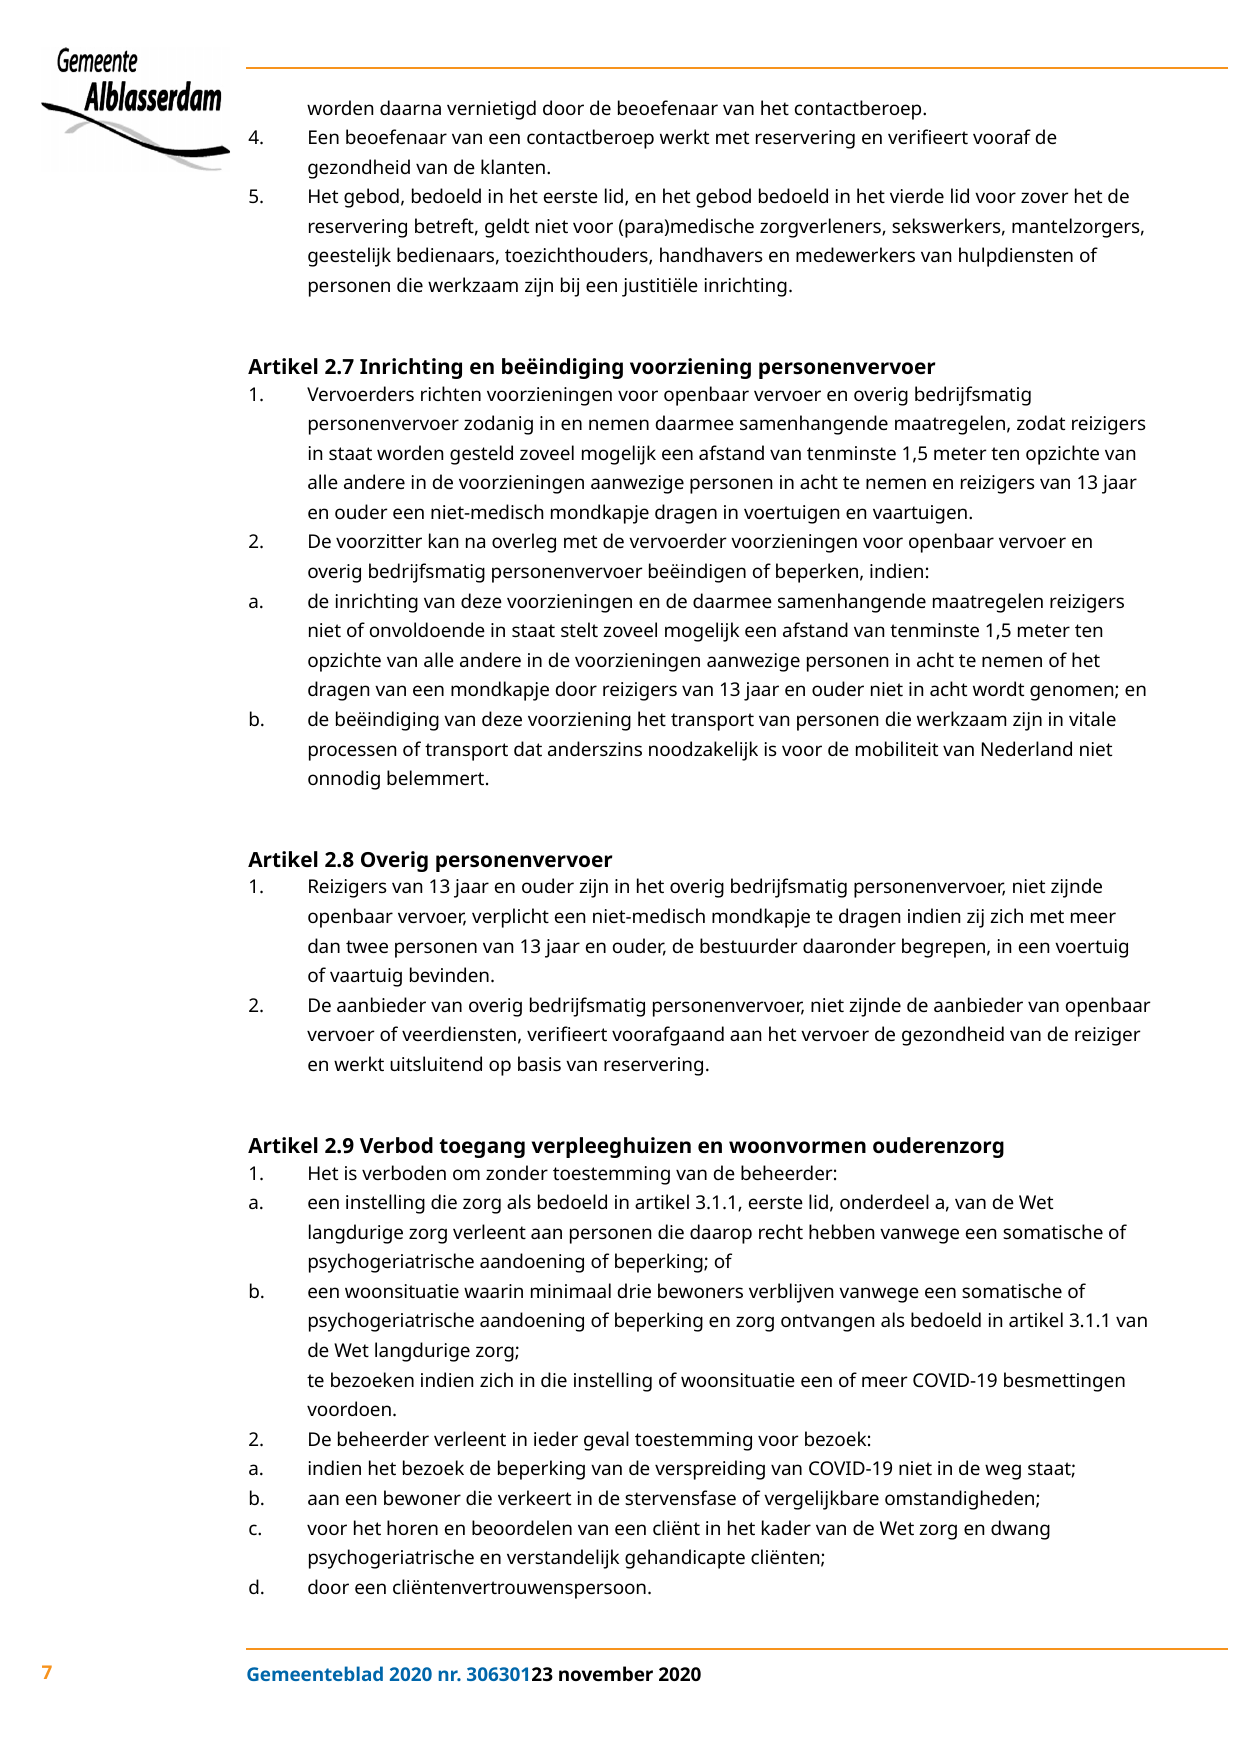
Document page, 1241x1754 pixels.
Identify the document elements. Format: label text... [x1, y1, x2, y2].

list Het gebod, bedoeld in het eerste lid, en het gebod bedoeld in het vierde lid voor zover het de reservering betreft, geldt niet voor (para)medische zorgverleners, sekswerkers, mantelzorgers, geestelijk bedienaars, toezichthouders, handhavers en medewerkers van hulpdiensten of personen die werkzaam zijn bij een justitiële inrichting. [248, 183, 1152, 298]
list De voorzitter kan na overleg met de vervoerder voorzieningen voor openbaar vervoer en overig bedrijfsmatig personenvervoer beëindigen of beperken, indien: [248, 529, 1152, 584]
list aan een bewoner die verkeert in de stervensfase of vergelijkbare omstandigheden; [248, 1485, 1152, 1511]
list indien het bezoek de beperking van de verspreiding van COVID-19 niet in de weg staat; [248, 1456, 1152, 1481]
list Vervoerders richten voorzieningen voor openbaar vervoer en overig bedrijfsmatig personenvervoer zodanig in en nemen daarmee samenhangende maatregelen, zodat reizigers in staat worden gesteld zoveel mogelijk een afstand van tenminste 1,5 meter ten opzichte van alle andere in de voorzieningen aanwezige personen in acht te nemen en reizigers van 13 jaar en ouder een niet-medisch mondkapje dragen in voertuigen en vaartuigen. [248, 381, 1152, 525]
list Een beoefenaar van een contactberoep werkt met reservering en verifieert vooraf de gezondheid van de klanten. [248, 124, 1152, 180]
list De aanbieder van overig bedrijfsmatig personenvervoer, niet zijnde de aanbieder van openbaar vervoer of veerdiensten, verifieert voorafgaand aan het vervoer de gezondheid van de reiziger en werkt uitsluitend op basis van reservering. [248, 992, 1152, 1077]
list te bezoeken indien zich in die instelling of woonsituatie een of meer COVID-19 besmettingen voordoen. [248, 1367, 1152, 1422]
list de inrichting van deze voorzieningen en de daarmee samenhangende maatregelen reizigers niet of onvoldoende in staat stelt zoveel mogelijk een afstand van tenminste 1,5 meter ten opzichte van alle andere in de voorzieningen aanwezige personen in acht te nemen of het dragen van een mondkapje door reizigers van 13 jaar en ouder niet in acht wordt genomen; en [248, 588, 1152, 702]
list de beëindiging van deze voorziening het transport van personen die werkzaam zijn in vitale processen of transport dat anderszins noodzakelijk is voor de mobiliteit van Nederland niet onnodig belemmert. [248, 706, 1152, 791]
list Het is verboden om zonder toestemming van de beheerder: [248, 1160, 1152, 1185]
list De beheerder verleent in ieder geval toestemming voor bezoek: [248, 1426, 1152, 1452]
text Artikel 2.7 Inrichting en beëindiging voorziening personenvervoer [248, 352, 1152, 381]
list Reizigers van 13 jaar en ouder zijn in het overig bedrijfsmatig personenvervoer, niet zijnde openbaar vervoer, verplicht een niet-medisch mondkapje te dragen indien zij zich met meer dan twee personen van 13 jaar en ouder, de bestuurder daaronder begrepen, in een voertuig of vaartuig bevinden. [248, 874, 1152, 988]
list voor het horen en beoordelen van een cliënt in het kader van de Wet zorg en dwang psychogeriatrische en verstandelijk gehandicapte cliënten; [248, 1515, 1152, 1570]
list een woonsituatie waarin minimaal drie bewoners verblijven vanwege een somatische of psychogeriatrische aandoening of beperking en zorg ontvangen als bedoeld in artikel 3.1.1 van de Wet langdurige zorg; [248, 1278, 1152, 1363]
list een instelling die zorg als bedoeld in artikel 3.1.1, eerste lid, onderdeel a, van de Wet langdurige zorg verleent aan personen die daarop recht hebben vanwege een somatische of psychogeriatrische aandoening of beperking; of [248, 1189, 1152, 1274]
text Artikel 2.8 Overig personenvervoer [248, 845, 1152, 874]
list door een cliëntenvertrouwenspersoon. [248, 1574, 1152, 1599]
picture [41, 47, 231, 172]
text Artikel 2.9 Verbod toegang verpleeghuizen en woonvormen ouderenzorg [248, 1131, 1152, 1160]
list worden daarna vernietigd door de beoefenaar van het contactberoep. [248, 95, 1152, 121]
